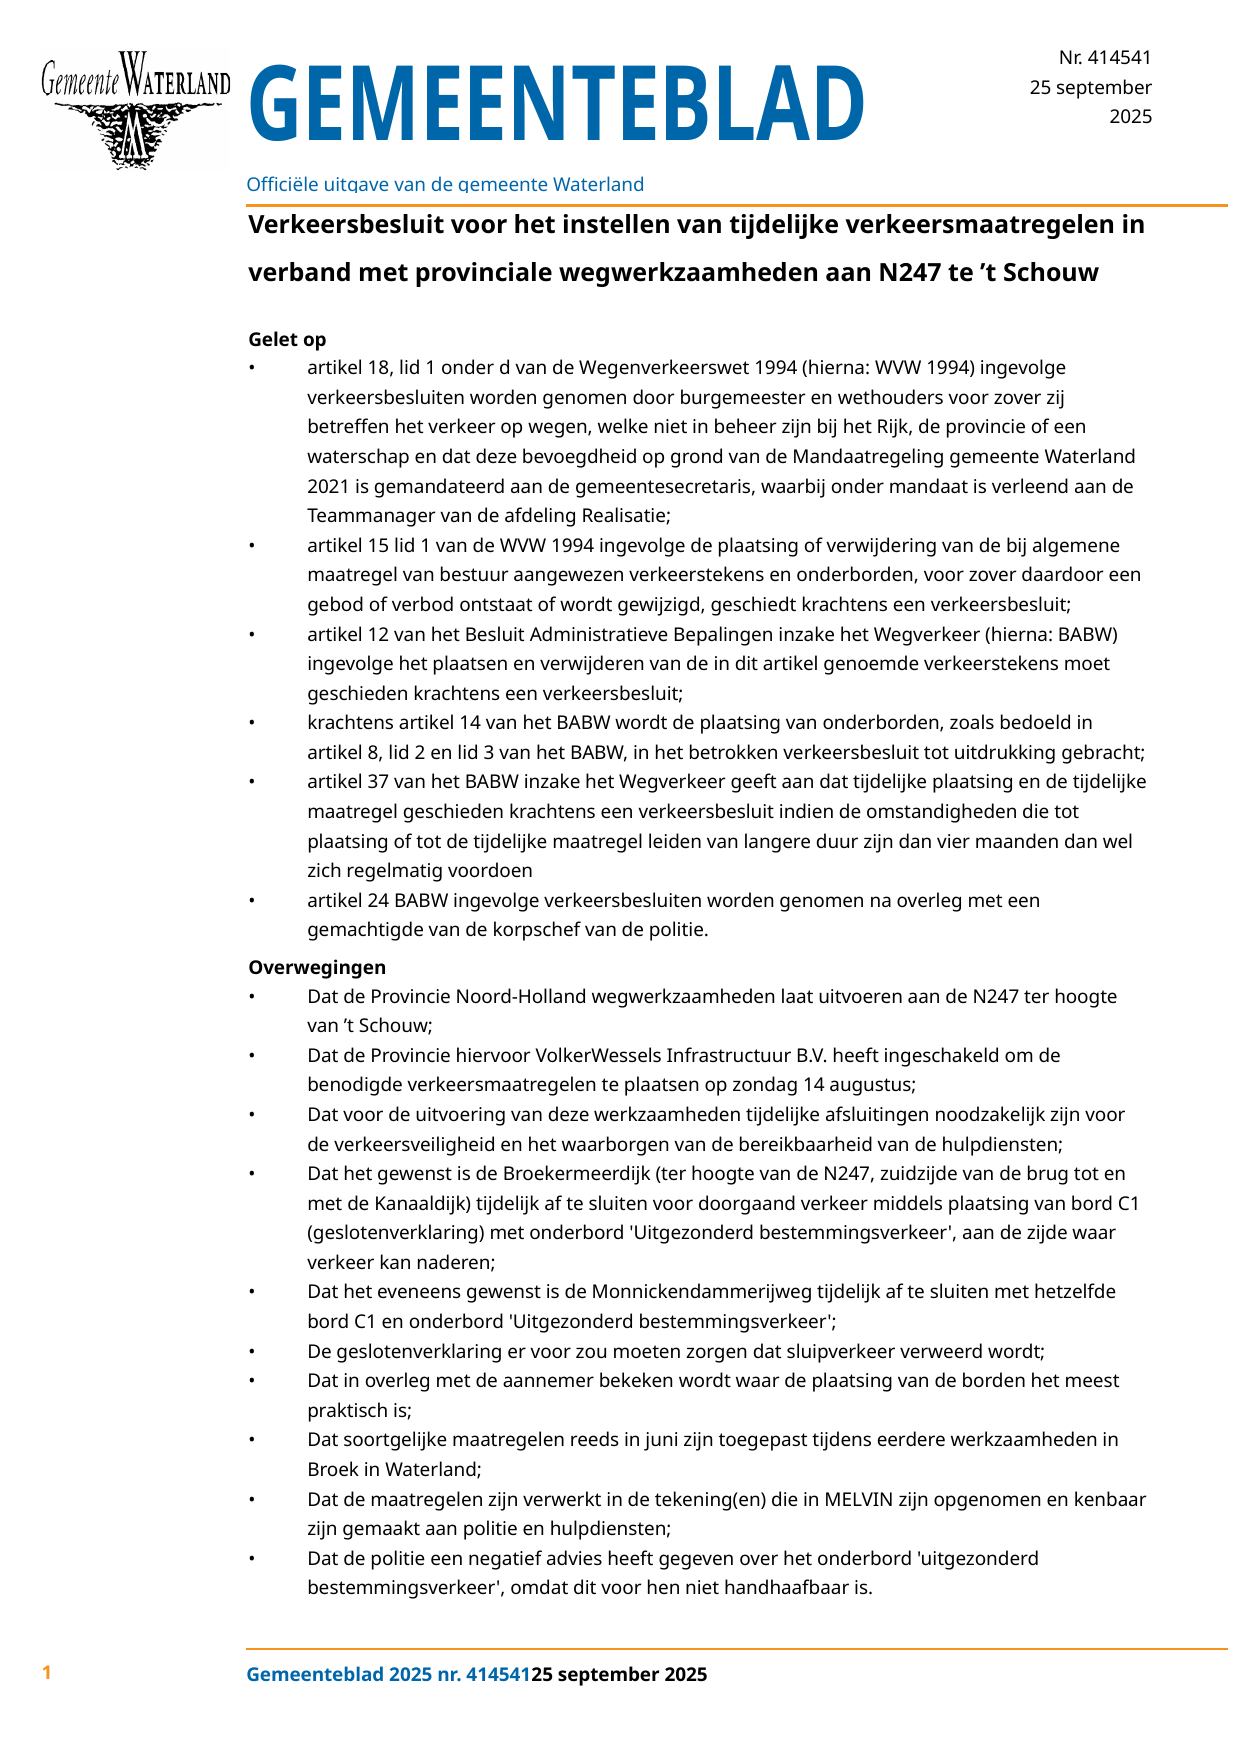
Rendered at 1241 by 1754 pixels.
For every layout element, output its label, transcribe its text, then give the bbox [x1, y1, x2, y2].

list artikel 12 van het Besluit Administratieve Bepalingen inzake het Wegverkeer (hierna: BABW) ingevolge het plaatsen en verwijderen van de in dit artikel genoemde verkeerstekens moet geschieden krachtens een verkeersbesluit; [248, 621, 1152, 706]
list Dat het gewenst is de Broekermeerdijk (ter hoogte van de N247, zuidzijde van de brug tot en met de Kanaaldijk) tijdelijk af te sluiten voor doorgaand verkeer middels plaatsing van bord C1 (geslotenverklaring) met onderbord 'Uitgezonderd bestemmingsverkeer', aan de zijde waar verkeer kan naderen; [248, 1160, 1152, 1275]
list Dat het eveneens gewenst is de Monnickendammerijweg tijdelijk af te sluiten met hetzelfde bord C1 en onderbord 'Uitgezonderd bestemmingsverkeer'; [248, 1279, 1152, 1334]
list artikel 24 BABW ingevolge verkeersbesluiten worden genomen na overleg met een gemachtigde van de korpschef van de politie. [248, 887, 1152, 942]
list krachtens artikel 14 van het BABW wordt de plaatsing van onderborden, zoals bedoeld in artikel 8, lid 2 en lid 3 van het BABW, in het betrokken verkeersbesluit tot uitdrukking gebracht; [248, 709, 1152, 765]
list Dat de Provincie Noord-Holland wegwerkzaamheden laat uitvoeren aan de N247 ter hoogte van ’t Schouw; [248, 983, 1152, 1038]
text Gelet op [248, 326, 1152, 352]
list Dat voor de uitvoering van deze werkzaamheden tijdelijke afsluitingen noodzakelijk zijn voor de verkeersveiligheid en het waarborgen van de bereikbaarheid van de hulpdiensten; [248, 1101, 1152, 1157]
list Dat de maatregelen zijn verwerkt in de tekening(en) die in MELVIN zijn opgenomen en kenbaar zijn gemaakt aan politie en hulpdiensten; [248, 1486, 1152, 1541]
list artikel 15 lid 1 van de WVW 1994 ingevolge de plaatsing of verwijdering van de bij algemene maatregel van bestuur aangewezen verkeerstekens en onderborden, voor zover daardoor een gebod of verbod ontstaat of wordt gewijzigd, geschiedt krachtens een verkeersbesluit; [248, 532, 1152, 617]
text Overwegingen [248, 954, 1152, 980]
list Dat soortgelijke maatregelen reeds in juni zijn toegepast tijdens eerdere werkzaamheden in Broek in Waterland; [248, 1427, 1152, 1482]
list artikel 18, lid 1 onder d van de Wegenverkeerswet 1994 (hierna: WVW 1994) ingevolge verkeersbesluiten worden genomen door burgemeester en wethouders voor zover zij betreffen het verkeer op wegen, welke niet in beheer zijn bij het Rijk, de provincie of een waterschap en dat deze bevoegdheid op grond van de Mandaatregeling gemeente Waterland 2021 is gemandateerd aan de gemeentesecretaris, waarbij onder mandaat is verleend aan de Teammanager van de afdeling Realisatie; [248, 354, 1152, 528]
list Dat de politie een negatief advies heeft gegeven over het onderbord 'uitgezonderd bestemmingsverkeer', omdat dit voor hen niet handhaafbaar is. [248, 1545, 1152, 1600]
list De geslotenverklaring er voor zou moeten zorgen dat sluipverkeer verweerd wordt; [248, 1338, 1152, 1364]
picture [41, 47, 231, 172]
text Verkeersbesluit voor het instellen van tijdelijke verkeersmaatregelen in verband met provinciale wegwerkzaamheden aan N247 te ’t Schouw [248, 207, 1152, 288]
list artikel 37 van het BABW inzake het Wegverkeer geeft aan dat tijdelijke plaatsing en de tijdelijke maatregel geschieden krachtens een verkeersbesluit indien de omstandigheden die tot plaatsing of tot de tijdelijke maatregel leiden van langere duur zijn dan vier maanden dan wel zich regelmatig voordoen [248, 769, 1152, 883]
list Dat de Provincie hiervoor VolkerWessels Infrastructuur B.V. heeft ingeschakeld om de benodigde verkeersmaatregelen te plaatsen op zondag 14 augustus; [248, 1042, 1152, 1097]
list Dat in overleg met de aannemer bekeken wordt waar de plaatsing van de borden het meest praktisch is; [248, 1367, 1152, 1423]
